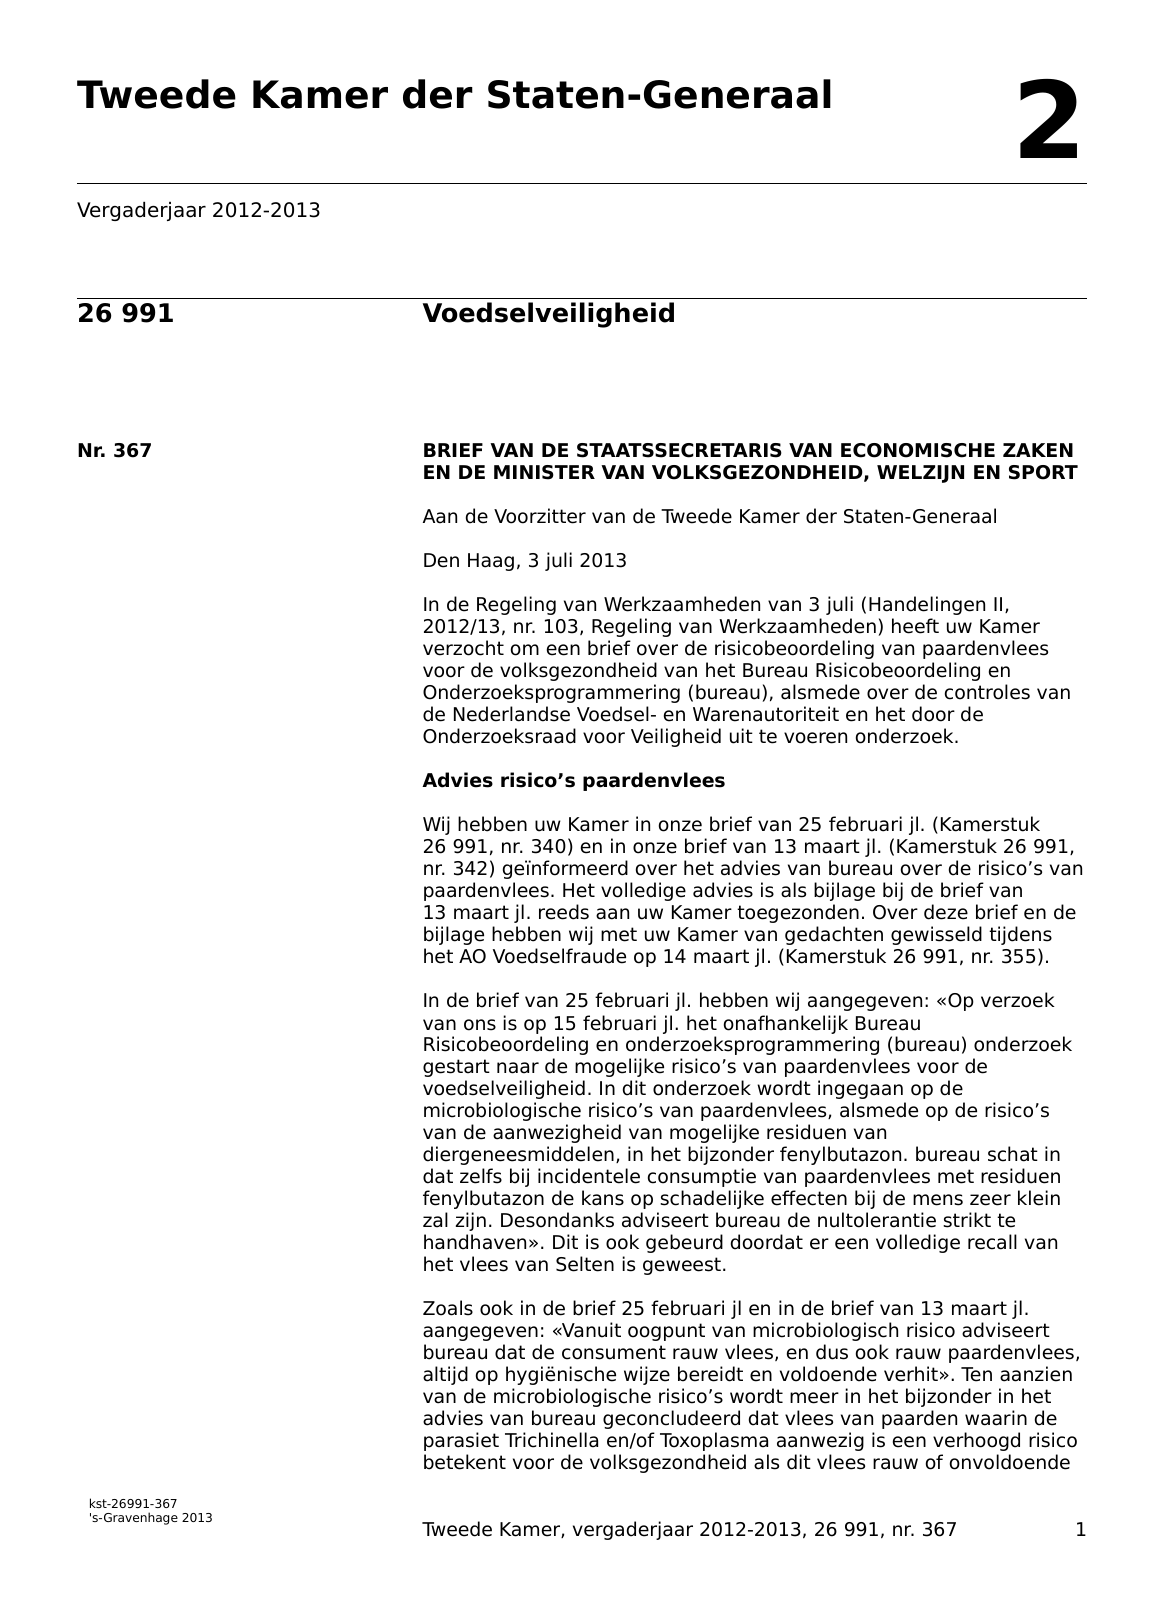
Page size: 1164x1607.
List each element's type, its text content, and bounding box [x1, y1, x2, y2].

text kst-26991-367 [88, 1497, 323, 1511]
text In de brief van 25 februari jl. hebben wij aangegeven: «Op verzoek van ons is op 15 februari jl. het onafhankelijk Bureau Risicobeoordeling en onderzoeksprogrammering (bureau) onderzoek gestart naar de mogelijke risico’s van paardenvlees voor de voedselveiligheid. In dit onderzoek wordt ingegaan op de microbiologische risico’s van paardenvlees, alsmede op de risico’s van de aanwezigheid van mogelijke residuen van diergeneesmiddelen, in het bijzonder fenylbutazon. bureau schat in dat zelfs bij incidentele consumptie van paardenvlees met residuen fenylbutazon de kans op schadelijke effecten bij de mens zeer klein zal zijn. Desondanks adviseert bureau de nultolerantie strikt te handhaven». Dit is ook gebeurd doordat er een volledige recall van het vlees van Selten is geweest. [422, 990, 1087, 1276]
text Den Haag, 3 juli 2013 [422, 550, 1087, 572]
table_header Tweede Kamer der Staten-Generaal [77, 59, 886, 183]
subtitle Advies risico’s paardenvlees [422, 770, 1087, 792]
text Zoals ook in de brief 25 februari jl en in de brief van 13 maart jl. aangegeven: «Vanuit oogpunt van microbiologisch risico adviseert bureau dat de consument rauw vlees, en dus ook rauw paardenvlees, altijd op hygiënische wijze bereidt en voldoende verhit». Ten aanzien van de microbiologische risico’s wordt meer in het bijzonder in het advies van bureau geconcludeerd dat vlees van paarden waarin de parasiet Trichinella en/of Toxoplasma aanwezig is een verhoogd risico betekent voor de volksgezondheid als dit vlees rauw of onvoldoende [422, 1298, 1087, 1474]
subtitle Nr. 367 BRIEF VAN DE STAATSSECRETARIS VAN ECONOMISCHE ZAKEN EN DE MINISTER VAN VOLKSGEZONDHEID, WELZIJN EN SPORT [77, 440, 1087, 484]
table_header 2 [886, 59, 1087, 183]
table_cell Vergaderjaar 2012-2013 [77, 184, 1087, 298]
subtitle 26 991 Voedselveiligheid [77, 299, 1087, 329]
text 's-Gravenhage 2013 [88, 1511, 323, 1525]
text Wij hebben uw Kamer in onze brief van 25 februari jl. (Kamerstuk 26 991, nr. 340) en in onze brief van 13 maart jl. (Kamerstuk 26 991, nr. 342) geïnformeerd over het advies van bureau over de risico’s van paardenvlees. Het volledige advies is als bijlage bij de brief van 13 maart jl. reeds aan uw Kamer toegezonden. Over deze brief en de bijlage hebben wij met uw Kamer van gedachten gewisseld tijdens het AO Voedselfraude op 14 maart jl. (Kamerstuk 26 991, nr. 355). [422, 814, 1087, 968]
text Aan de Voorzitter van de Tweede Kamer der Staten-Generaal [422, 506, 1087, 528]
text In de Regeling van Werkzaamheden van 3 juli (Handelingen II, 2012/13, nr. 103, Regeling van Werkzaamheden) heeft uw Kamer verzocht om een brief over de risicobeoordeling van paardenvlees voor de volksgezondheid van het Bureau Risicobeoordeling en Onderzoeksprogrammering (bureau), alsmede over de controles van de Nederlandse Voedsel- en Warenautoriteit en het door de Onderzoeksraad voor Veiligheid uit te voeren onderzoek. [422, 594, 1087, 748]
